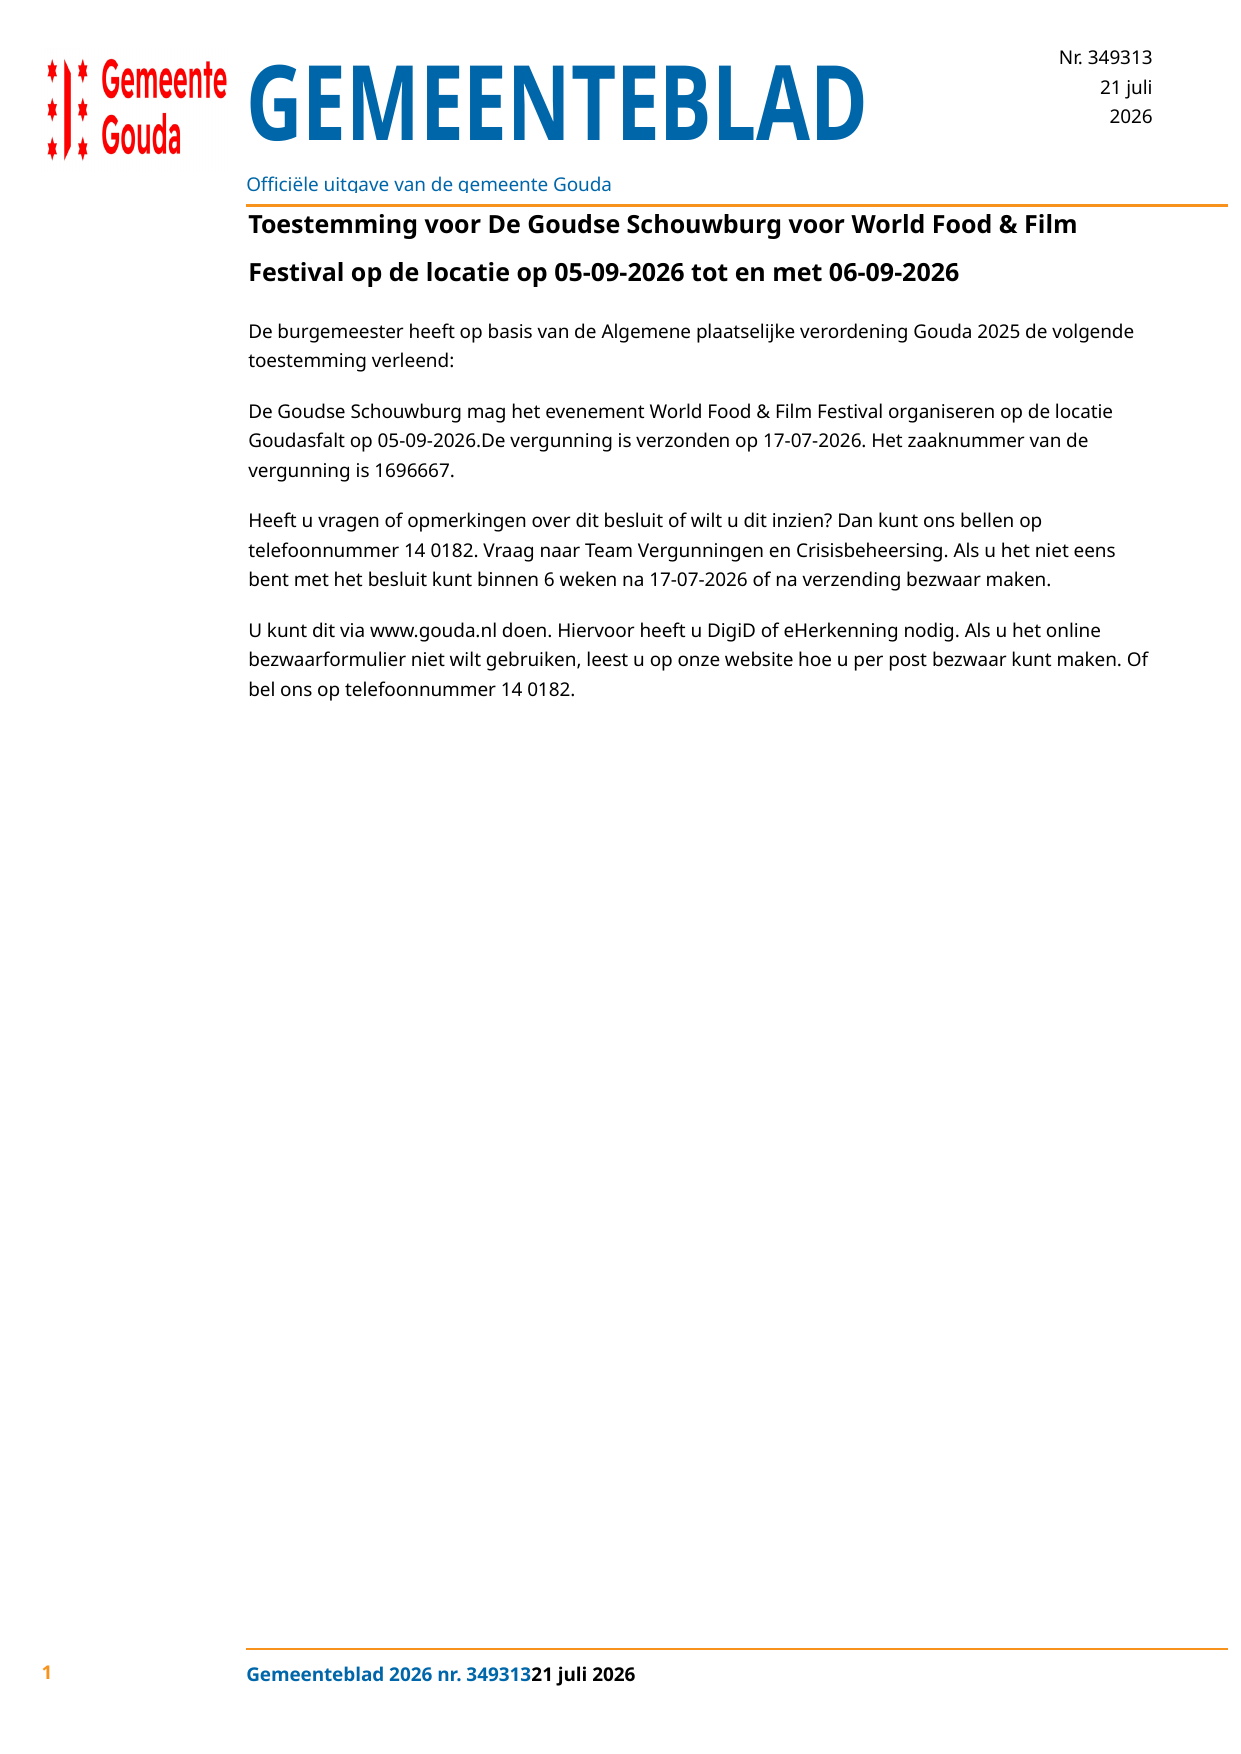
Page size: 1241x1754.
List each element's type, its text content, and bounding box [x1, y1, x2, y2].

text Heeft u vragen of opmerkingen over dit besluit of wilt u dit inzien? Dan kunt ons bellen op telefoonnummer 14 0182. Vraag naar Team Vergunningen en Crisisbeheersing. Als u het niet eens bent met het besluit kunt binnen 6 weken na 17-07-2026 of na verzending bezwaar maken. [248, 507, 1152, 592]
text Toestemming voor De Goudse Schouwburg voor World Food & Film Festival op de locatie op 05-09-2026 tot en met 06-09-2026 [248, 207, 1152, 288]
picture [41, 47, 231, 172]
text De burgemeester heeft op basis van de Algemene plaatselijke verordening Gouda 2025 de volgende toestemming verleend: [248, 318, 1152, 373]
text De Goudse Schouwburg mag het evenement World Food & Film Festival organiseren op de locatie Goudasfalt op 05-09-2026.De vergunning is verzonden op 17-07-2026. Het zaaknummer van de vergunning is 1696667. [248, 398, 1152, 483]
text U kunt dit via www.gouda.nl doen. Hiervoor heeft u DigiD of eHerkenning nodig. Als u het online bezwaarformulier niet wilt gebruiken, leest u op onze website hoe u per post bezwaar kunt maken. Of bel ons op telefoonnummer 14 0182. [248, 617, 1152, 702]
